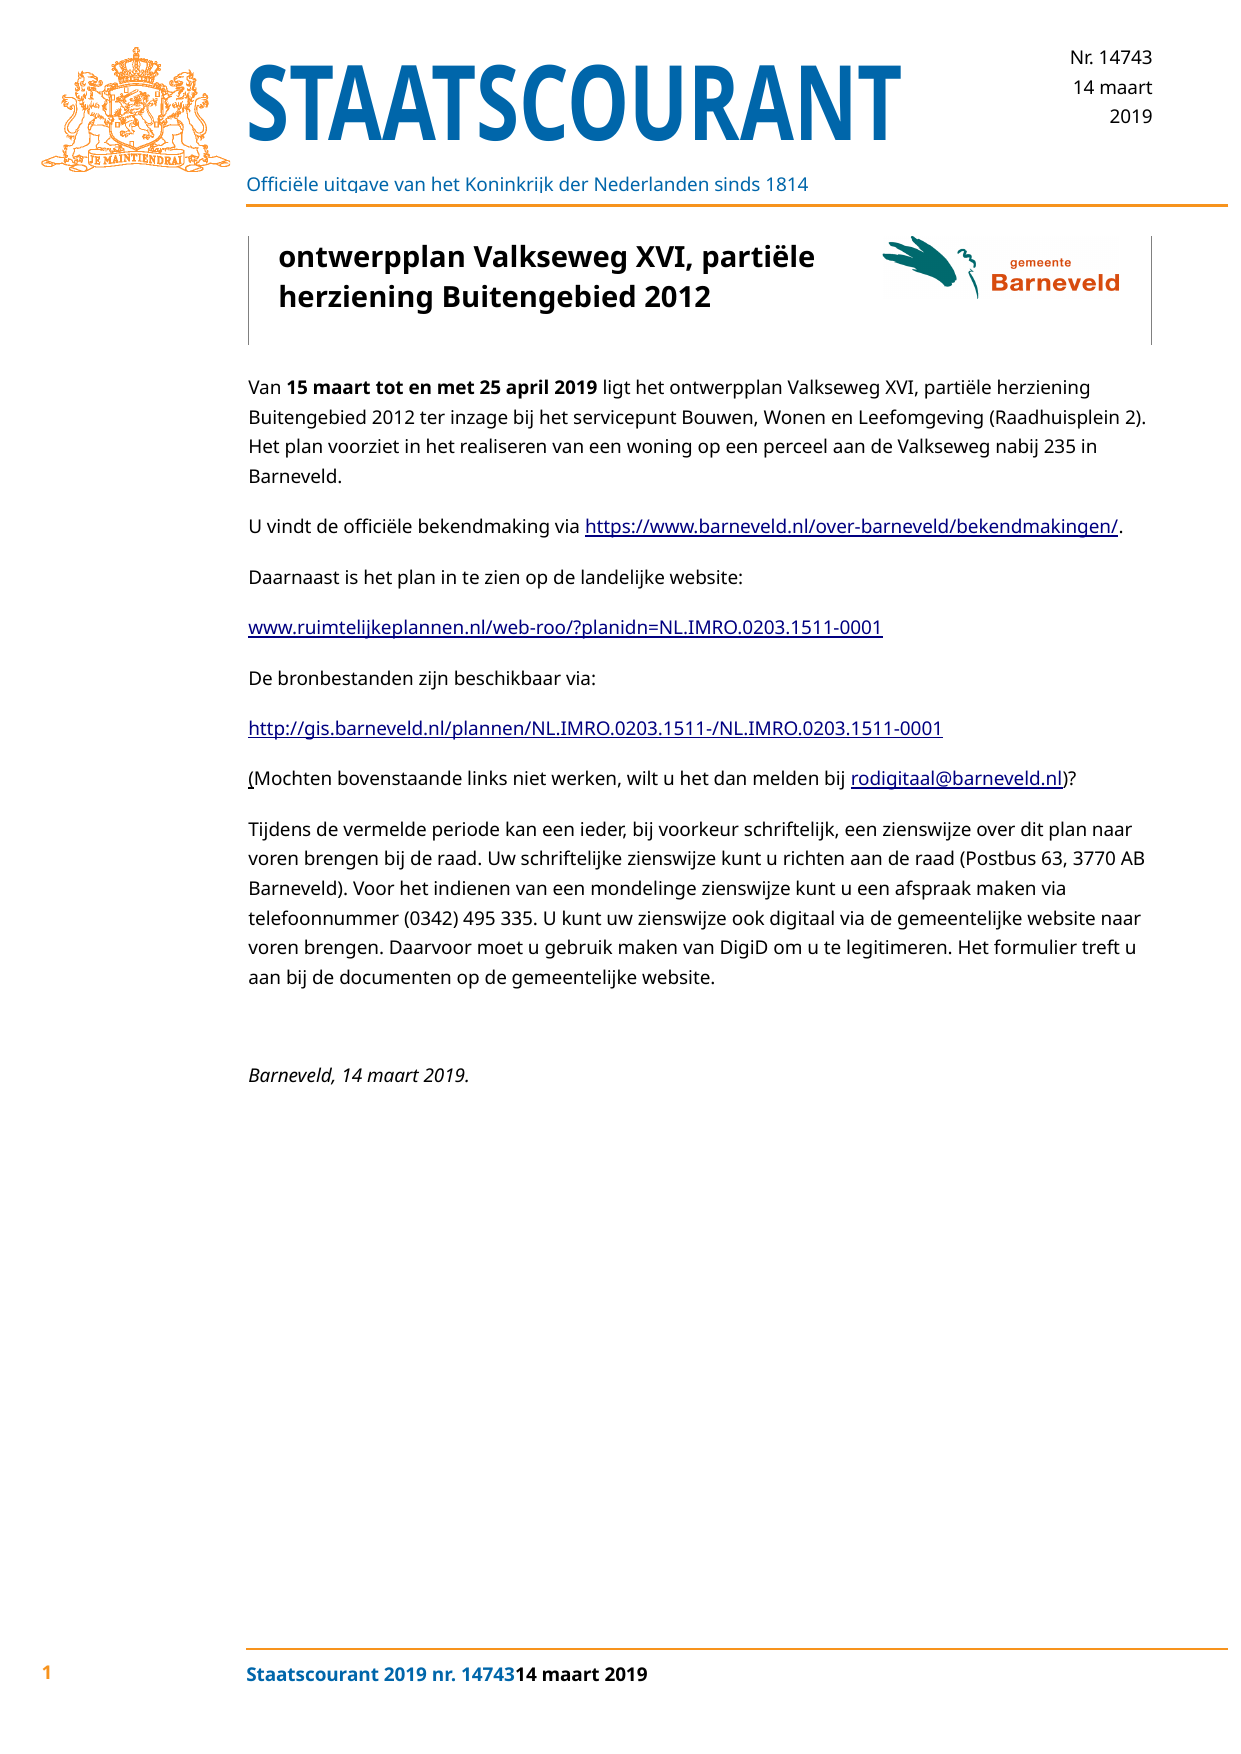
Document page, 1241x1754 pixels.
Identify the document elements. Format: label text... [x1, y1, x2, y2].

text (Mochten bovenstaande links niet werken, wilt u het dan melden bij rodigitaal@barneveld.nl)? [248, 766, 1152, 791]
text De bronbestanden zijn beschikbaar via: [248, 665, 1152, 690]
text http://gis.barneveld.nl/plannen/NL.IMRO.0203.1511-/NL.IMRO.0203.1511-0001 [248, 715, 1152, 741]
text Tijdens de vermelde periode kan een ieder, bij voorkeur schriftelijk, een zienswijze over dit plan naar voren brengen bij de raad. Uw schriftelijke zienswijze kunt u richten aan de raad (Postbus 63, 3770 AB Barneveld). Voor het indienen van een mondelinge zienswijze kunt u een afspraak maken via telefoonnummer (0342) 495 335. U kunt uw zienswijze ook digitaal via de gemeentelijke website naar voren brengen. Daarvoor moet u gebruik maken van DigiD om u te legitimeren. Het formulier treft u aan bij de documenten op de gemeentelijke website. [248, 816, 1152, 989]
picture [882, 236, 1119, 299]
text Barneveld, 14 maart 2019. [248, 1062, 1152, 1088]
text Van 15 maart tot en met 25 april 2019 ligt het ontwerpplan Valkseweg XVI, partiële herziening Buitengebied 2012 ter inzage bij het servicepunt Bouwen, Wonen en Leefomgeving (Raadhuisplein 2). Het plan voorziet in het realiseren van een woning op een perceel aan de Valkseweg nabij 235 in Barneveld. [248, 374, 1152, 489]
text www.ruimtelijkeplannen.nl/web-roo/?planidn=NL.IMRO.0203.1511-0001 [248, 614, 1152, 640]
picture [41, 47, 231, 172]
table_header ontwerpplan Valkseweg XVI, partiële herziening Buitengebied 2012 [249, 236, 850, 345]
table_header [850, 236, 1151, 345]
text U vindt de officiële bekendmaking via https://www.barneveld.nl/over-barneveld/bekendmakingen/. [248, 513, 1152, 539]
text Daarnaast is het plan in te zien op de landelijke website: [248, 564, 1152, 589]
